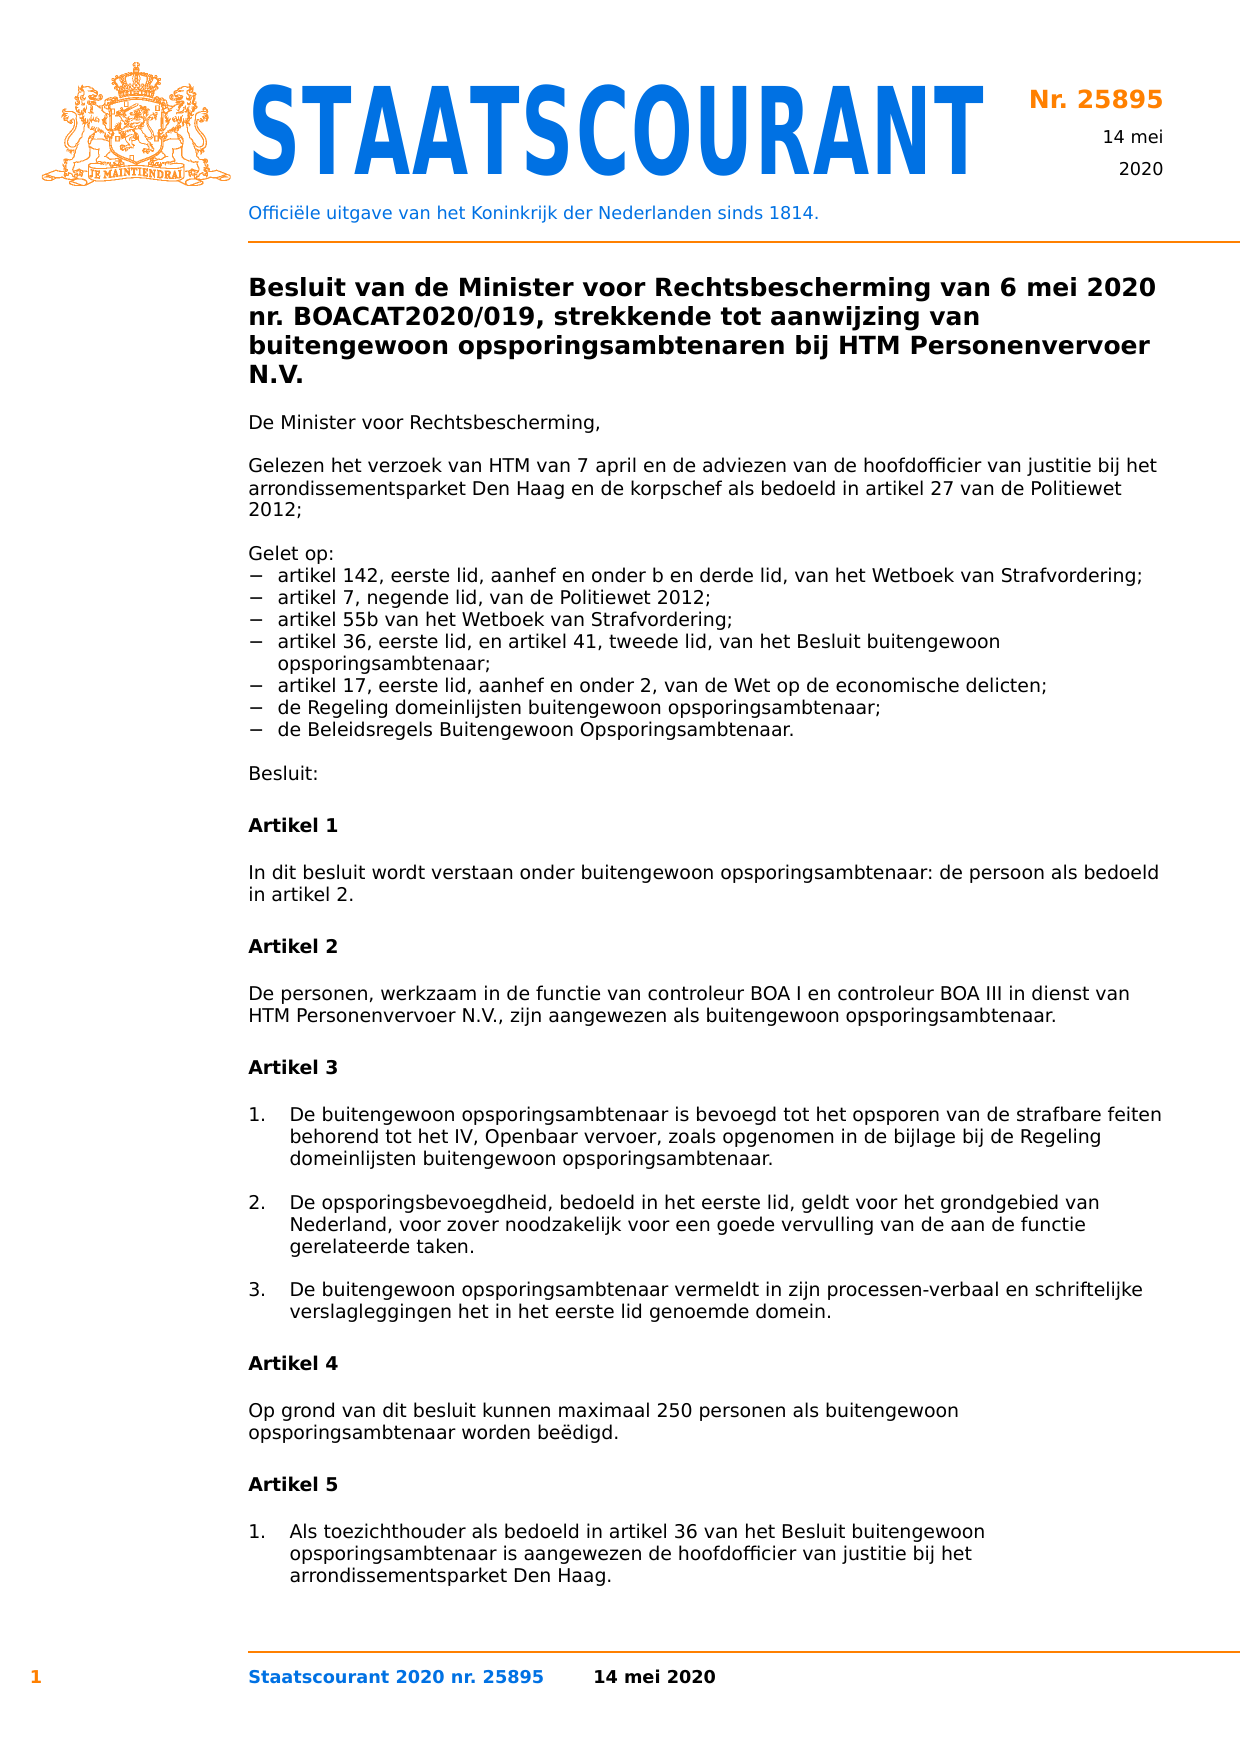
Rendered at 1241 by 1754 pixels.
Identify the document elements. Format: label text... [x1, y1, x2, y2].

subtitle Besluit van de Minister voor Rechtsbescherming van 6 mei 2020 nr. BOACAT2020/019, strekkende tot aanwijzing van buitengewoon opsporingsambtenaren bij HTM Personenvervoer N.V. [248, 273, 1163, 390]
text − artikel 17, eerste lid, aanhef en onder 2, van de Wet op de economische delicten; [248, 675, 1163, 697]
text 1. De buitengewoon opsporingsambtenaar is bevoegd tot het opsporen van de strafbare feiten behorend tot het IV, Openbaar vervoer, zoals opgenomen in de bijlage bij de Regeling domeinlijsten buitengewoon opsporingsambtenaar. [248, 1104, 1163, 1170]
subtitle Artikel 3 [248, 1057, 1163, 1079]
text 2. De opsporingsbevoegdheid, bedoeld in het eerste lid, geldt voor het grondgebied van Nederland, voor zover noodzakelijk voor een goede vervulling van de aan de functie gerelateerde taken. [248, 1192, 1163, 1257]
text De Minister voor Rechtsbescherming, [248, 412, 1163, 433]
text 3. De buitengewoon opsporingsambtenaar vermeldt in zijn processen-verbaal en schriftelijke verslagleggingen het in het eerste lid genoemde domein. [248, 1279, 1163, 1323]
table_cell 2020 [998, 153, 1240, 203]
text 1. Als toezichthouder als bedoeld in artikel 36 van het Besluit buitengewoon opsporingsambtenaar is aangewezen de hoofdofficier van justitie bij het arrondissementsparket Den Haag. [248, 1521, 1163, 1587]
subtitle Artikel 4 [248, 1353, 1163, 1375]
table_cell 14 mei [998, 121, 1240, 153]
table_header STAATSCOURANT [248, 62, 998, 203]
text − de Beleidsregels Buitengewoon Opsporingsambtenaar. [248, 719, 1163, 741]
text Op grond van dit besluit kunnen maximaal 250 personen als buitengewoon opsporingsambtenaar worden beëdigd. [248, 1400, 1163, 1444]
table_header Nr. 25895 [998, 62, 1240, 121]
text Besluit: [248, 763, 1163, 785]
text − de Regeling domeinlijsten buitengewoon opsporingsambtenaar; [248, 697, 1163, 719]
subtitle Artikel 1 [248, 815, 1163, 837]
text Gelet op: [248, 543, 1163, 565]
subtitle Artikel 5 [248, 1474, 1163, 1496]
table_cell Officiële uitgave van het Koninkrijk der Nederlanden sinds 1814. [248, 203, 1240, 241]
text − artikel 7, negende lid, van de Politiewet 2012; [248, 587, 1163, 609]
text − artikel 55b van het Wetboek van Strafvordering; [248, 609, 1163, 631]
text − artikel 142, eerste lid, aanhef en onder b en derde lid, van het Wetboek van Strafvordering; [248, 565, 1163, 587]
table_header [25, 62, 248, 241]
text Gelezen het verzoek van HTM van 7 april en de adviezen van de hoofdofficier van justitie bij het arrondissementsparket Den Haag en de korpschef als bedoeld in artikel 27 van de Politiewet 2012; [248, 455, 1163, 521]
text De personen, werkzaam in de functie van controleur BOA I en controleur BOA III in dienst van HTM Personenvervoer N.V., zijn aangewezen als buitengewoon opsporingsambtenaar. [248, 983, 1163, 1027]
subtitle Artikel 2 [248, 936, 1163, 958]
text − artikel 36, eerste lid, en artikel 41, tweede lid, van het Besluit buitengewoon opsporingsambtenaar; [248, 631, 1163, 675]
text In dit besluit wordt verstaan onder buitengewoon opsporingsambtenaar: de persoon als bedoeld in artikel 2. [248, 862, 1163, 906]
picture [41, 62, 231, 186]
